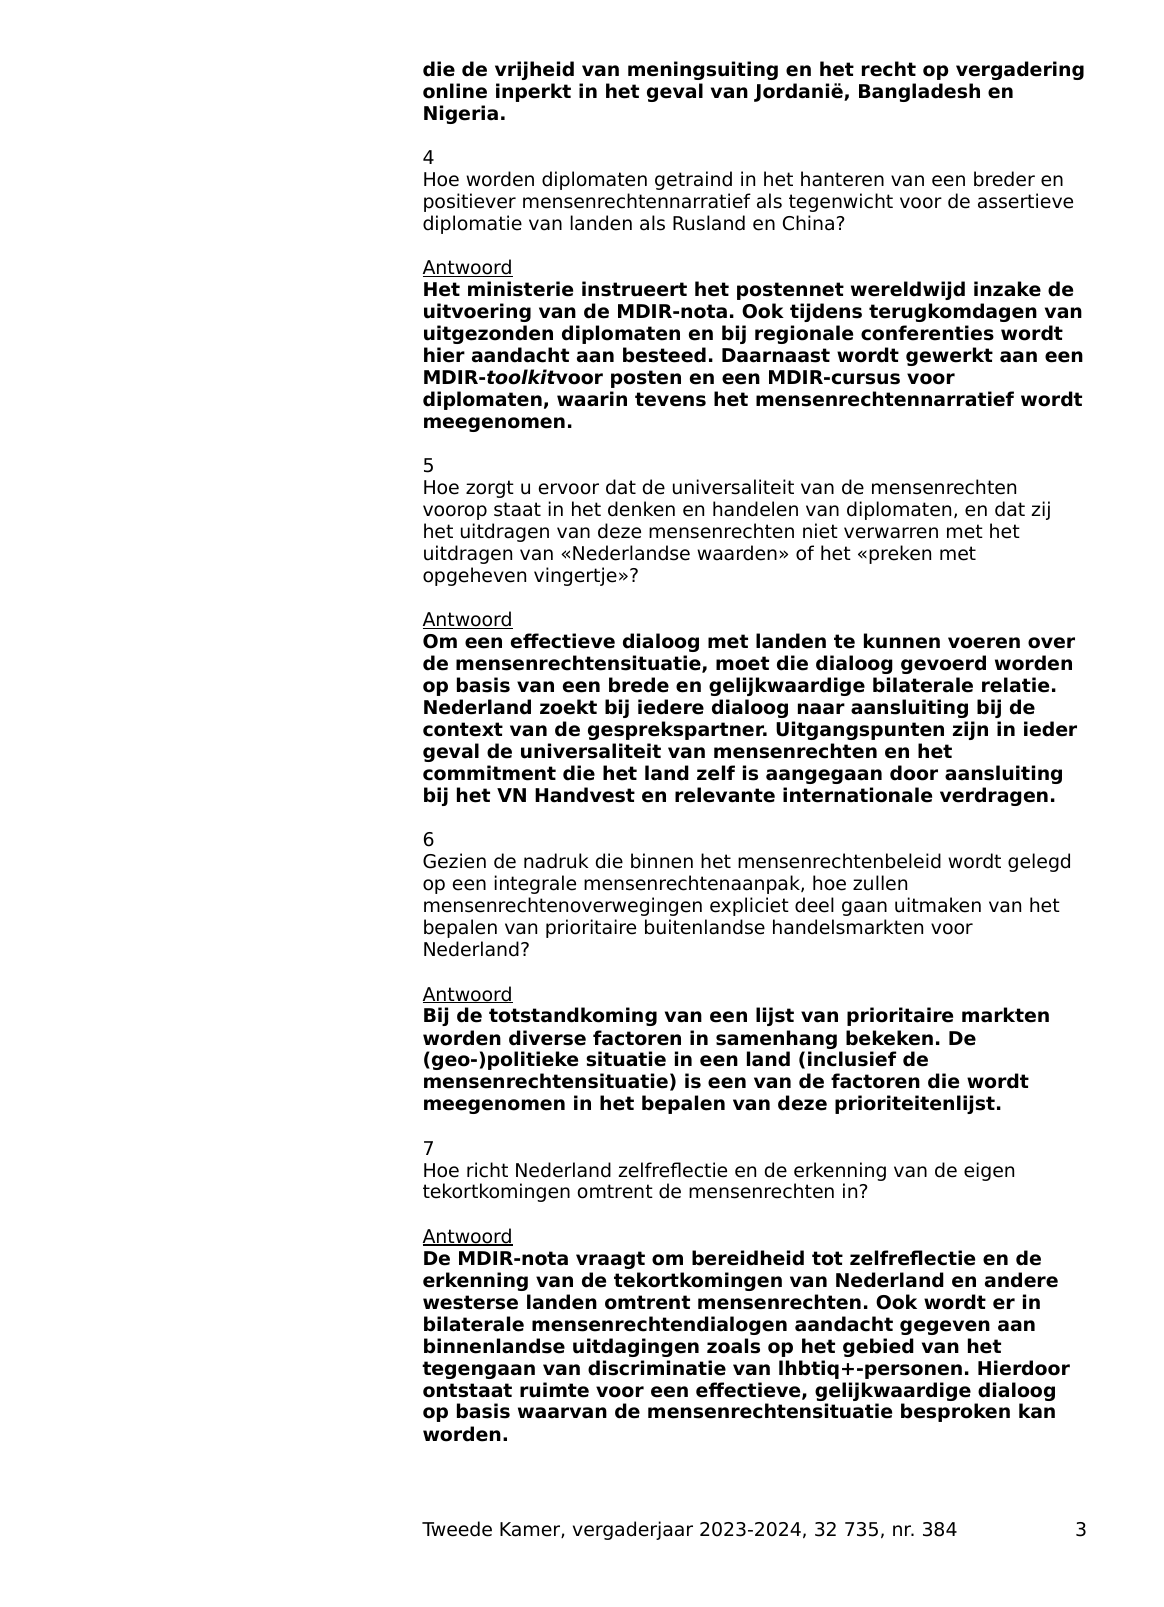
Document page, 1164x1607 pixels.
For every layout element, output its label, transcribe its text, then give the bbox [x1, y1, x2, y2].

text De MDIR-nota vraagt om bereidheid tot zelfreflectie en de erkenning van de tekortkomingen van Nederland en andere westerse landen omtrent mensenrechten. Ook wordt er in bilaterale mensenrechtendialogen aandacht gegeven aan binnenlandse uitdagingen zoals op het gebied van het tegengaan van discriminatie van lhbtiq+-personen. Hierdoor ontstaat ruimte voor een effectieve, gelijkwaardige dialoog op basis waarvan de mensenrechtensituatie besproken kan worden. [422, 1248, 1087, 1445]
text Antwoord [422, 1226, 1087, 1248]
text Antwoord [422, 257, 1087, 279]
text die de vrijheid van meningsuiting en het recht op vergadering online inperkt in het geval van Jordanië, Bangladesh en Nigeria. [422, 59, 1087, 125]
text 5 [422, 455, 1087, 477]
text Om een effectieve dialoog met landen te kunnen voeren over de mensenrechtensituatie, moet die dialoog gevoerd worden op basis van een brede en gelijkwaardige bilaterale relatie. Nederland zoekt bij iedere dialoog naar aansluiting bij de context van de gesprekspartner. Uitgangspunten zijn in ieder geval de universaliteit van mensenrechten en het commitment die het land zelf is aangegaan door aansluiting bij het VN Handvest en relevante internationale verdragen. [422, 631, 1087, 807]
text Hoe zorgt u ervoor dat de universaliteit van de mensenrechten voorop staat in het denken en handelen van diplomaten, en dat zij het uitdragen van deze mensenrechten niet verwarren met het uitdragen van «Nederlandse waarden» of het «preken met opgeheven vingertje»? [422, 477, 1087, 587]
text 6 [422, 829, 1087, 851]
text Antwoord [422, 609, 1087, 631]
text Hoe worden diplomaten getraind in het hanteren van een breder en positiever mensenrechtennarratief als tegenwicht voor de assertieve diplomatie van landen als Rusland en China? [422, 169, 1087, 235]
text 4 [422, 147, 1087, 169]
text Het ministerie instrueert het postennet wereldwijd inzake de uitvoering van de MDIR-nota. Ook tijdens terugkomdagen van uitgezonden diplomaten en bij regionale conferenties wordt hier aandacht aan besteed. Daarnaast wordt gewerkt aan een MDIR-toolkitvoor posten en een MDIR-cursus voor diplomaten, waarin tevens het mensenrechtennarratief wordt meegenomen. [422, 279, 1087, 433]
text Gezien de nadruk die binnen het mensenrechtenbeleid wordt gelegd op een integrale mensenrechtenaanpak, hoe zullen mensenrechtenoverwegingen expliciet deel gaan uitmaken van het bepalen van prioritaire buitenlandse handelsmarkten voor Nederland? [422, 851, 1087, 961]
text 7 [422, 1137, 1087, 1159]
text Hoe richt Nederland zelfreflectie en de erkenning van de eigen tekortkomingen omtrent de mensenrechten in? [422, 1159, 1087, 1203]
text Antwoord [422, 983, 1087, 1005]
text Bij de totstandkoming van een lijst van prioritaire markten worden diverse factoren in samenhang bekeken. De (geo-)politieke situatie in een land (inclusief de mensenrechtensituatie) is een van de factoren die wordt meegenomen in het bepalen van deze prioriteitenlijst. [422, 1005, 1087, 1115]
